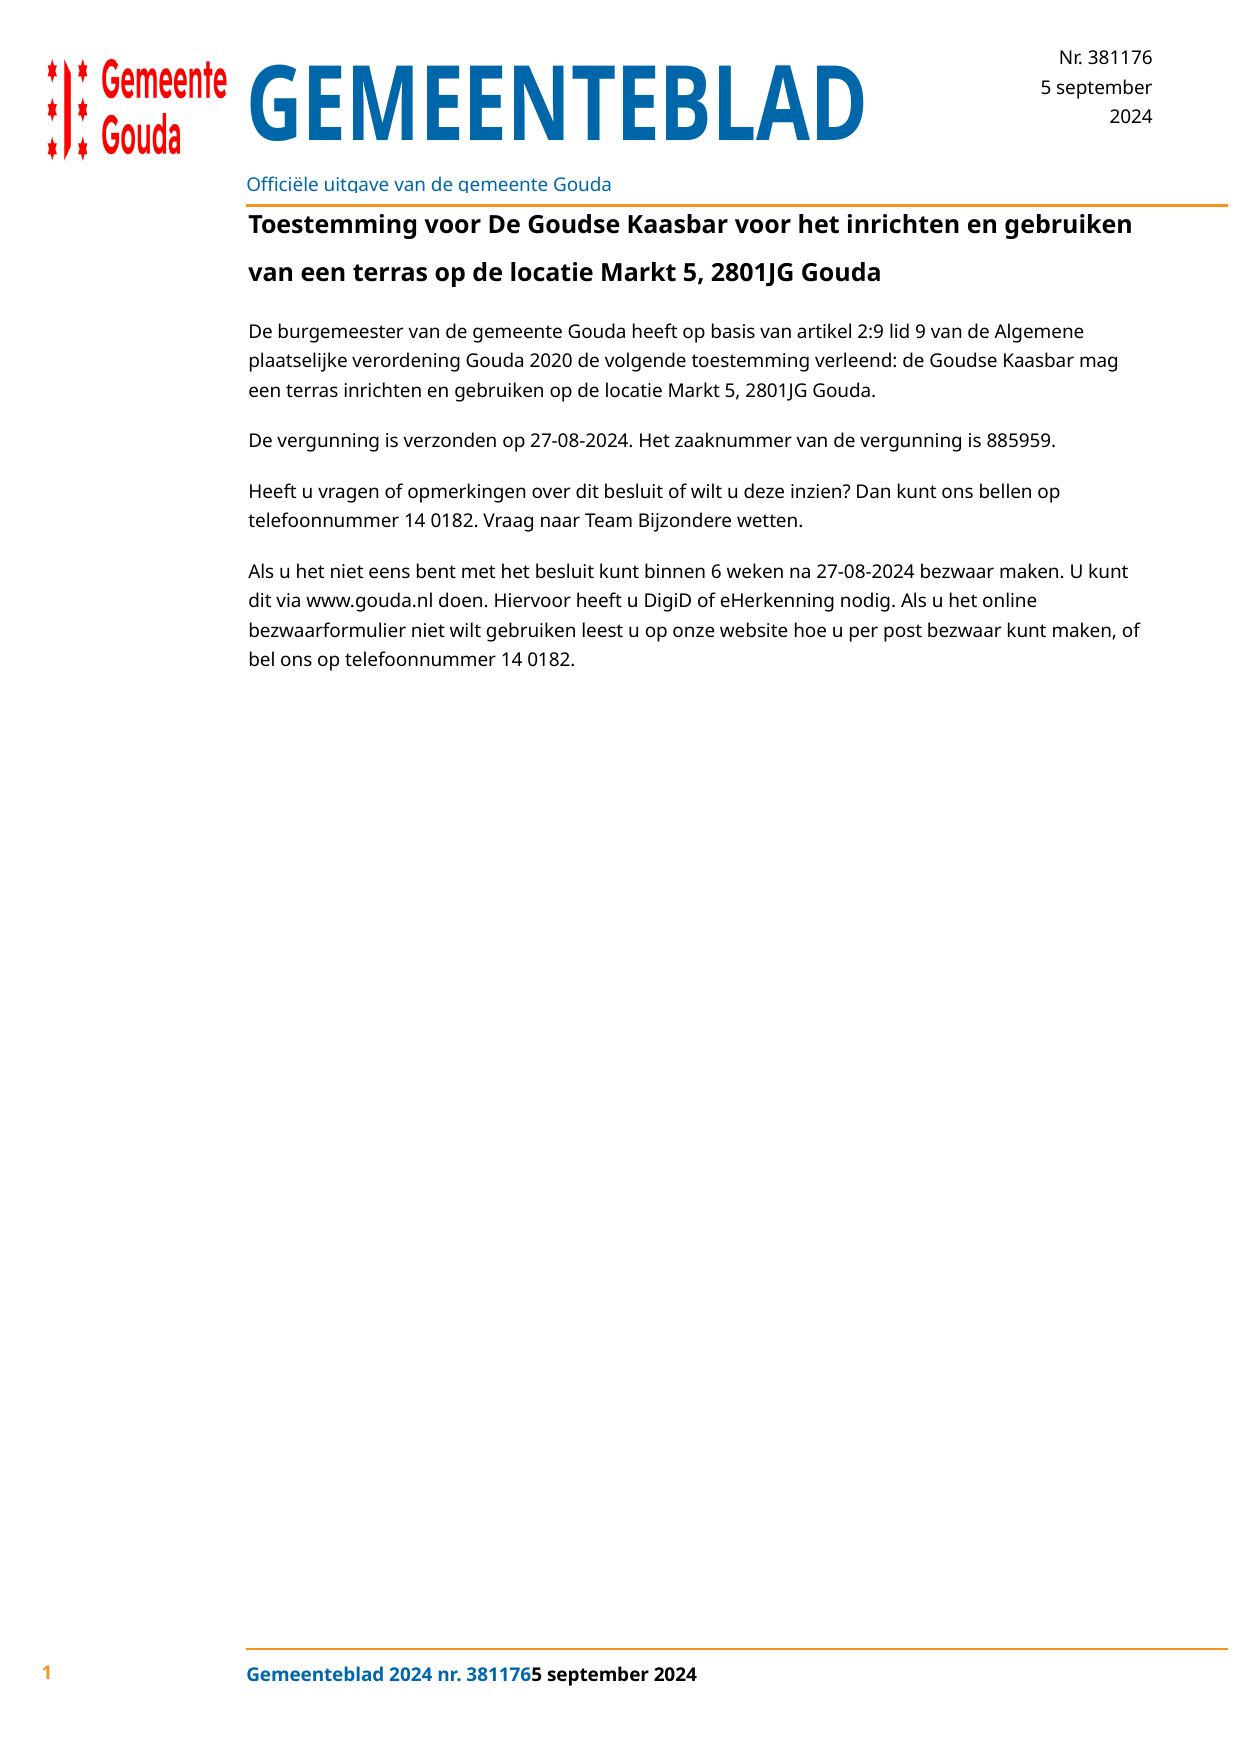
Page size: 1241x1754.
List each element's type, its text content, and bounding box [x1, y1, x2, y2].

picture [41, 47, 231, 172]
text Als u het niet eens bent met het besluit kunt binnen 6 weken na 27-08-2024 bezwaar maken. U kunt dit via www.gouda.nl doen. Hiervoor heeft u DigiD of eHerkenning nodig. Als u het online bezwaarformulier niet wilt gebruiken leest u op onze website hoe u per post bezwaar kunt maken, of bel ons op telefoonnummer 14 0182. [248, 558, 1152, 672]
text Toestemming voor De Goudse Kaasbar voor het inrichten en gebruiken van een terras op de locatie Markt 5, 2801JG Gouda [248, 207, 1152, 288]
text De vergunning is verzonden op 27-08-2024. Het zaaknummer van de vergunning is 885959. [248, 427, 1152, 453]
text Heeft u vragen of opmerkingen over dit besluit of wilt u deze inzien? Dan kunt ons bellen op telefoonnummer 14 0182. Vraag naar Team Bijzondere wetten. [248, 478, 1152, 533]
text De burgemeester van de gemeente Gouda heeft op basis van artikel 2:9 lid 9 van de Algemene plaatselijke verordening Gouda 2020 de volgende toestemming verleend: de Goudse Kaasbar mag een terras inrichten en gebruiken op de locatie Markt 5, 2801JG Gouda. [248, 318, 1152, 403]
